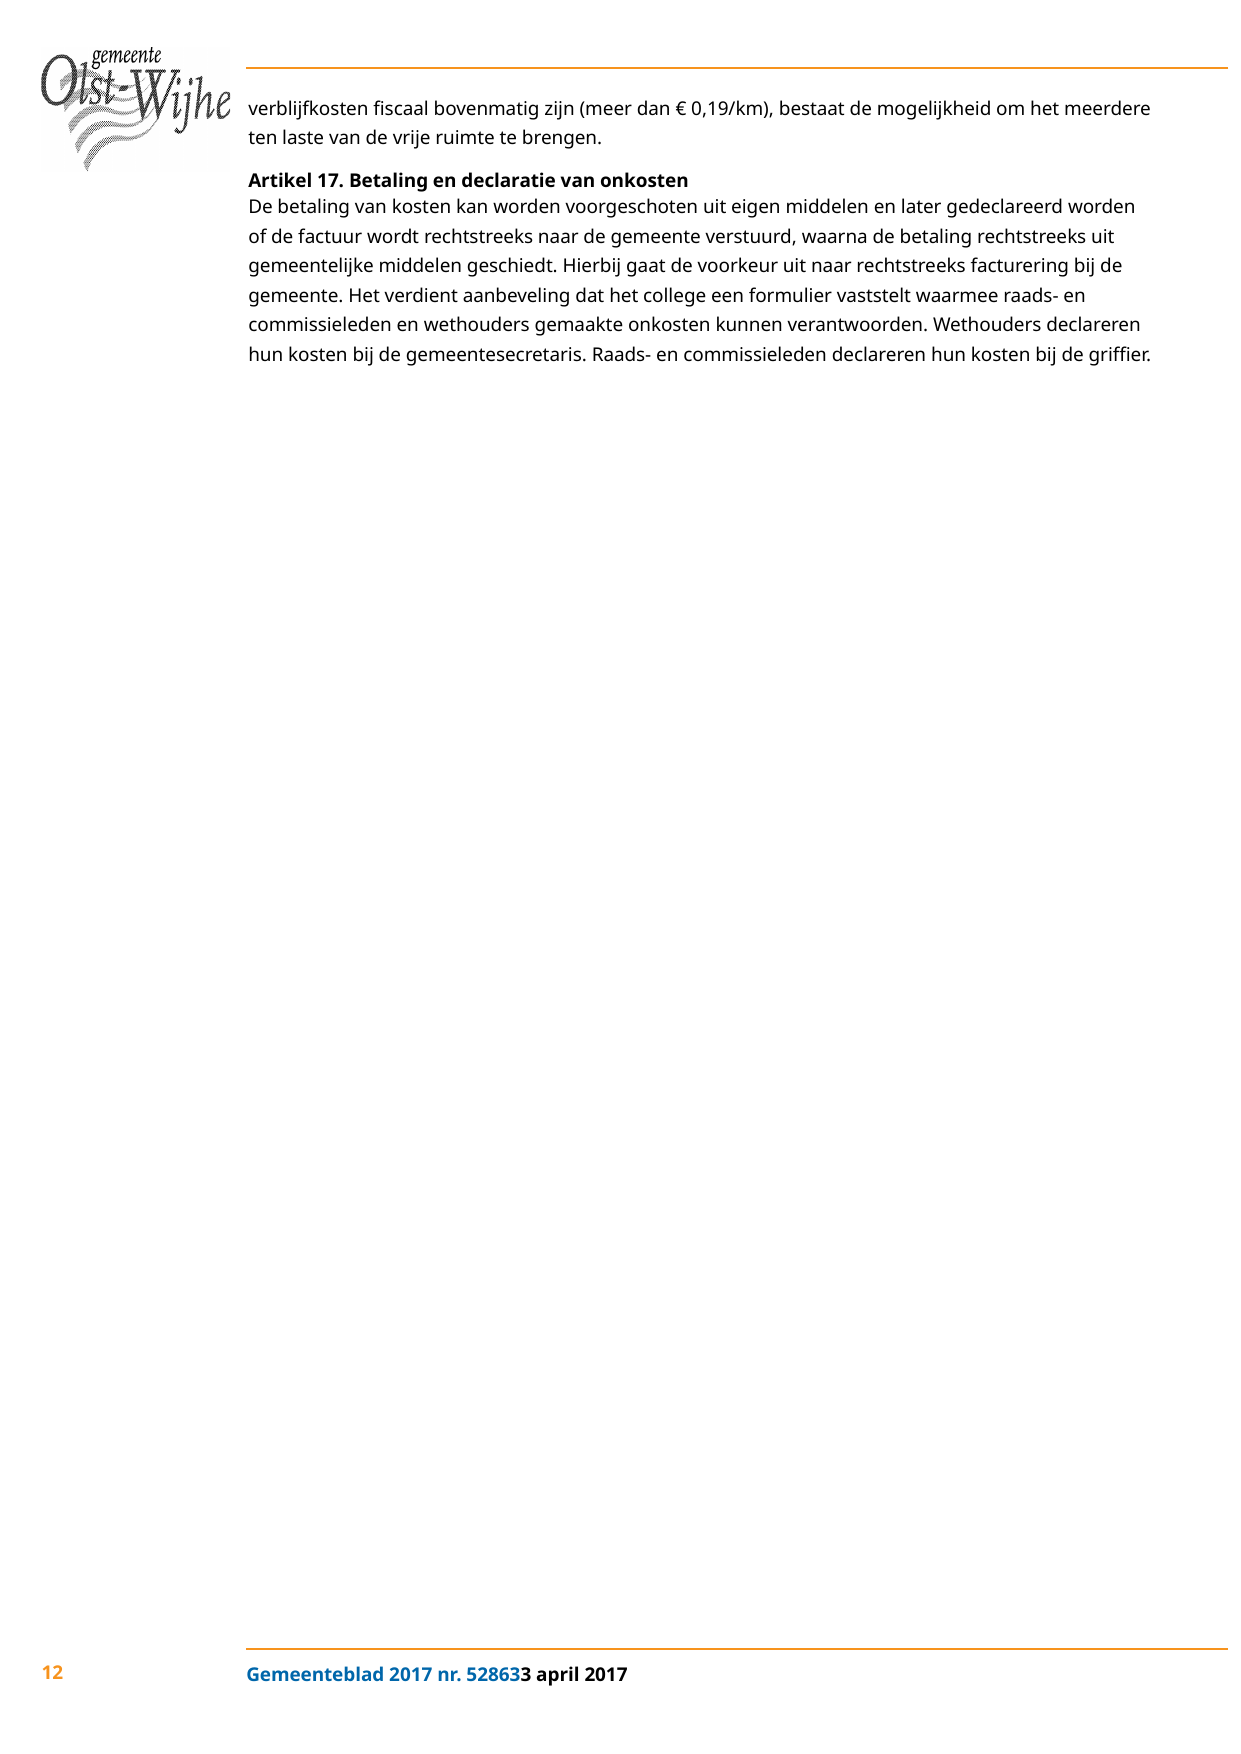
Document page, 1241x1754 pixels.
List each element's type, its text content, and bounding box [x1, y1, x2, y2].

text Artikel 17. Betaling en declaratie van onkosten [248, 167, 1152, 193]
text verblijfkosten fiscaal bovenmatig zijn (meer dan € 0,19/km), bestaat de mogelijkheid om het meerdere ten laste van de vrije ruimte te brengen. [248, 95, 1152, 150]
text De betaling van kosten kan worden voorgeschoten uit eigen middelen en later gedeclareerd worden of de factuur wordt rechtstreeks naar de gemeente verstuurd, waarna de betaling rechtstreeks uit gemeentelijke middelen geschiedt. Hierbij gaat de voorkeur uit naar rechtstreeks facturering bij de gemeente. Het verdient aanbeveling dat het college een formulier vaststelt waarmee raads- en commissieleden en wethouders gemaakte onkosten kunnen verantwoorden. Wethouders declareren hun kosten bij de gemeentesecretaris. Raads- en commissieleden declareren hun kosten bij de griffier. [248, 193, 1152, 367]
picture [41, 47, 231, 172]
